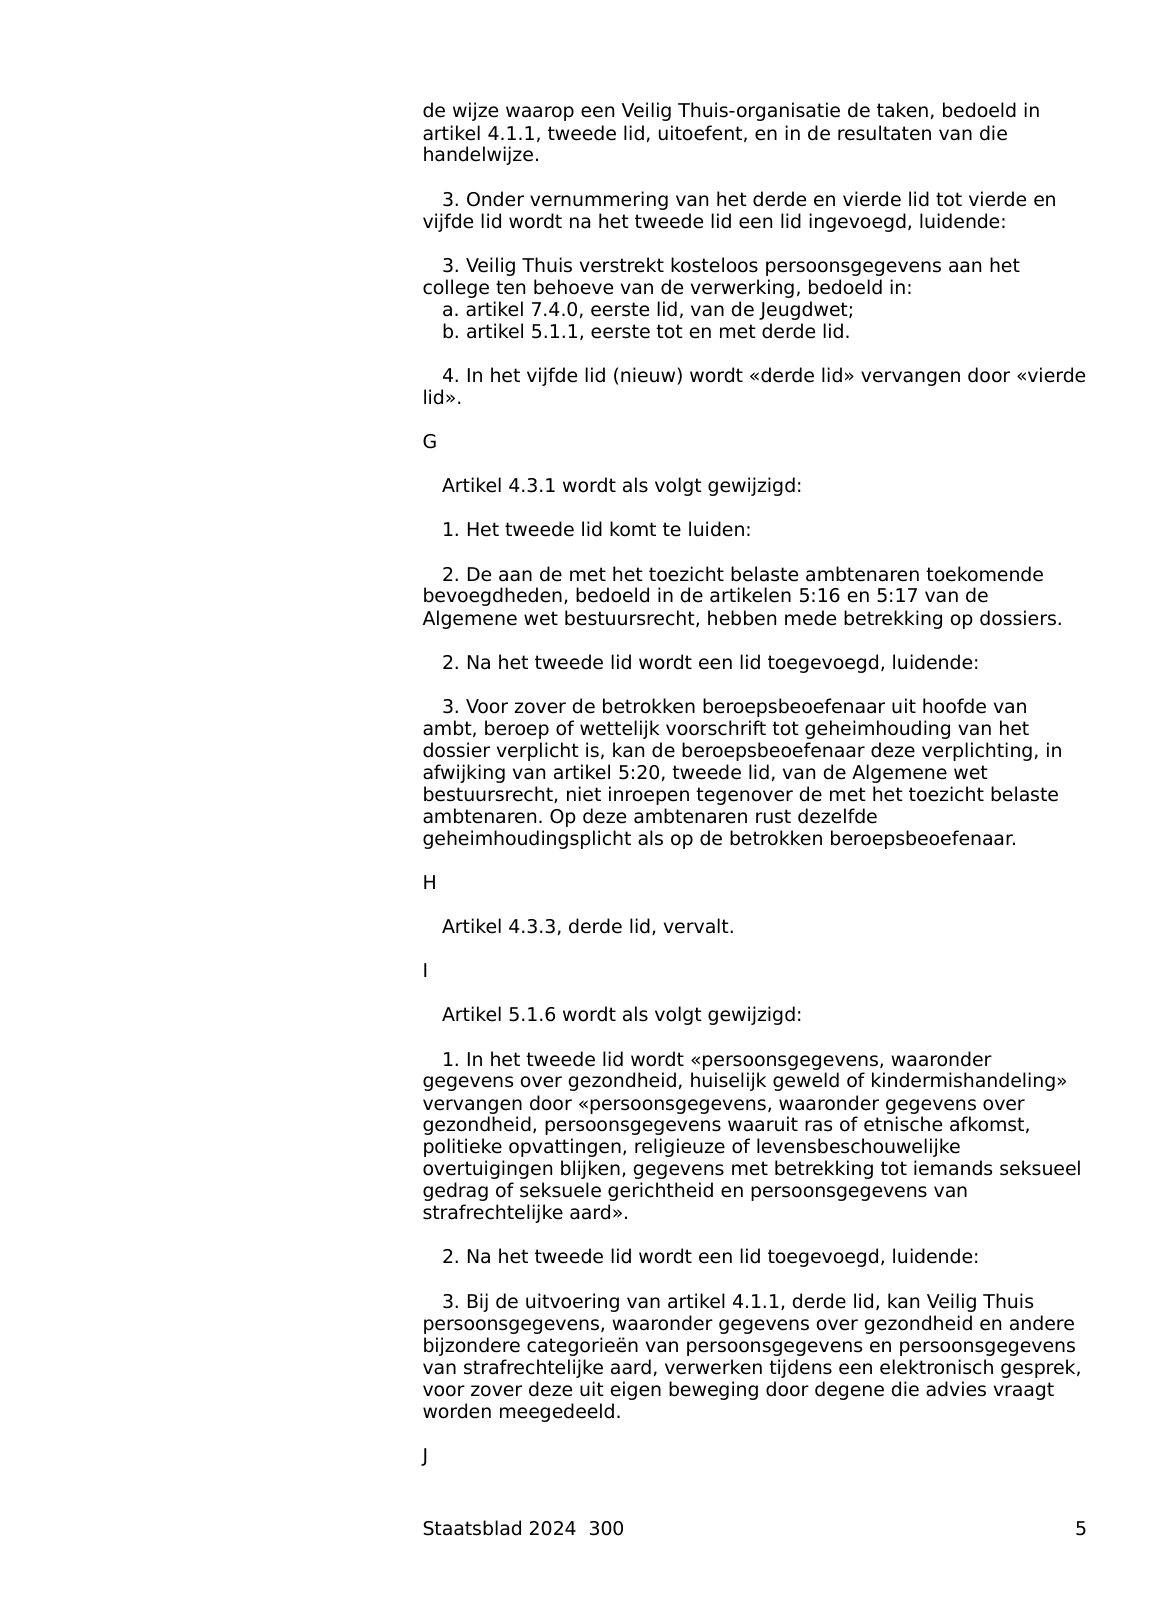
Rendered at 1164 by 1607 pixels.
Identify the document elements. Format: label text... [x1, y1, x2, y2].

text 3. Veilig Thuis verstrekt kosteloos persoonsgegevens aan het college ten behoeve van de verwerking, bedoeld in: [422, 255, 1087, 299]
text G [422, 431, 1087, 453]
text 4. In het vijfde lid (nieuw) wordt «derde lid» vervangen door «vierde lid». [422, 365, 1087, 409]
text 1. In het tweede lid wordt «persoonsgegevens, waaronder gegevens over gezondheid, huiselijk geweld of kindermishandeling» vervangen door «persoonsgegevens, waaronder gegevens over gezondheid, persoonsgegevens waaruit ras of etnische afkomst, politieke opvattingen, religieuze of levensbeschouwelijke overtuigingen blijken, gegevens met betrekking tot iemands seksueel gedrag of seksuele gerichtheid en persoonsgegevens van strafrechtelijke aard». [422, 1048, 1087, 1224]
text 2. De aan de met het toezicht belaste ambtenaren toekomende bevoegdheden, bedoeld in de artikelen 5:16 en 5:17 van de Algemene wet bestuursrecht, hebben mede betrekking op dossiers. [422, 563, 1087, 629]
text J [422, 1445, 1087, 1467]
text a. artikel 7.4.0, eerste lid, van de Jeugdwet; [422, 299, 1087, 321]
text 3. Bij de uitvoering van artikel 4.1.1, derde lid, kan Veilig Thuis persoonsgegevens, waaronder gegevens over gezondheid en andere bijzondere categorieën van persoonsgegevens en persoonsgegevens van strafrechtelijke aard, verwerken tijdens een elektronisch gesprek, voor zover deze uit eigen beweging door degene die advies vraagt worden meegedeeld. [422, 1291, 1087, 1422]
text 2. Na het tweede lid wordt een lid toegevoegd, luidende: [422, 652, 1087, 673]
text 3. Voor zover de betrokken beroepsbeoefenaar uit hoofde van ambt, beroep of wettelijk voorschrift tot geheimhouding van het dossier verplicht is, kan de beroepsbeoefenaar deze verplichting, in afwijking van artikel 5:20, tweede lid, van de Algemene wet bestuursrecht, niet inroepen tegenover de met het toezicht belaste ambtenaren. Op deze ambtenaren rust dezelfde geheimhoudingsplicht als op de betrokken beroepsbeoefenaar. [422, 696, 1087, 849]
text Artikel 4.3.3, derde lid, vervalt. [422, 916, 1087, 938]
text Artikel 4.3.1 wordt als volgt gewijzigd: [422, 475, 1087, 497]
text 1. Het tweede lid komt te luiden: [422, 519, 1087, 541]
text de wijze waarop een Veilig Thuis-organisatie de taken, bedoeld in artikel 4.1.1, tweede lid, uitoefent, en in de resultaten van die handelwijze. [422, 100, 1087, 166]
text 2. Na het tweede lid wordt een lid toegevoegd, luidende: [422, 1246, 1087, 1268]
text H [422, 872, 1087, 894]
text Artikel 5.1.6 wordt als volgt gewijzigd: [422, 1004, 1087, 1026]
text I [422, 960, 1087, 982]
text b. artikel 5.1.1, eerste tot en met derde lid. [422, 321, 1087, 343]
text 3. Onder vernummering van het derde en vierde lid tot vierde en vijfde lid wordt na het tweede lid een lid ingevoegd, luidende: [422, 188, 1087, 232]
